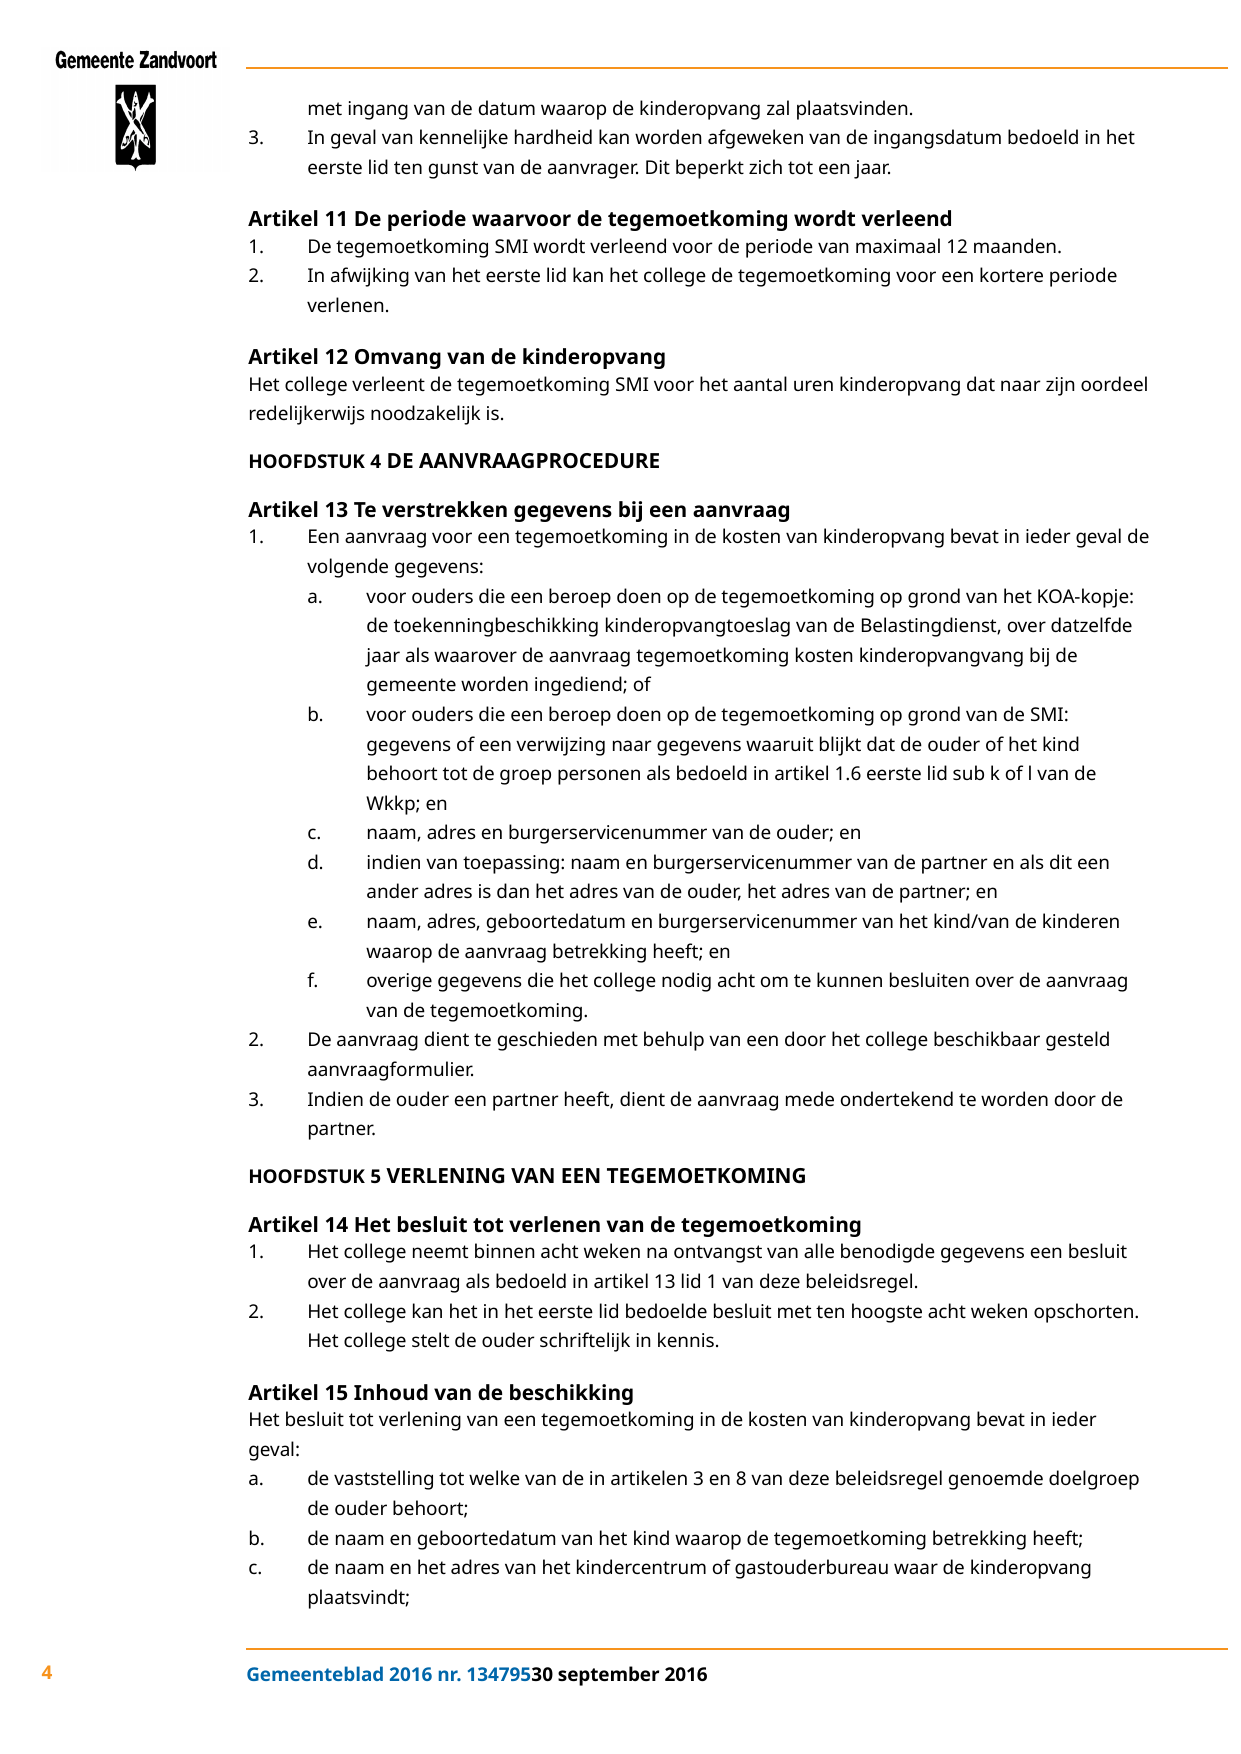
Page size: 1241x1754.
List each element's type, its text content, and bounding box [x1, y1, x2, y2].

text Het college verleent de tegemoetkoming SMI voor het aantal uren kinderopvang dat naar zijn oordeel redelijkerwijs noodzakelijk is. [248, 371, 1152, 426]
text Het besluit tot verlening van een tegemoetkoming in de kosten van kinderopvang bevat in ieder geval: [248, 1406, 1152, 1462]
list Een aanvraag voor een tegemoetkoming in de kosten van kinderopvang bevat in ieder geval de volgende gegevens: [248, 524, 1152, 579]
list Indien de ouder een partner heeft, dient de aanvraag mede ondertekend te worden door de partner. [248, 1086, 1152, 1141]
text HOOFDSTUK 4 DE AANVRAAGPROCEDURE [248, 446, 1152, 474]
list voor ouders die een beroep doen op de tegemoetkoming op grond van het KOA-kopje: de toekenningbeschikking kinderopvangtoeslag van de Belastingdienst, over datzelfde jaar als waarover de aanvraag tegemoetkoming kosten kinderopvangvang bij de gemeente worden ingediend; of [307, 583, 1152, 697]
list de naam en het adres van het kindercentrum of gastouderbureau waar de kinderopvang plaatsvindt; [248, 1554, 1152, 1609]
list de naam en geboortedatum van het kind waarop de tegemoetkoming betrekking heeft; [248, 1525, 1152, 1550]
list De tegemoetkoming SMI wordt verleend voor de periode van maximaal 12 maanden. [248, 233, 1152, 258]
text Artikel 11 De periode waarvoor de tegemoetkoming wordt verleend [248, 204, 1152, 233]
list In afwijking van het eerste lid kan het college de tegemoetkoming voor een kortere periode verlenen. [248, 262, 1152, 318]
list overige gegevens die het college nodig acht om te kunnen besluiten over de aanvraag van de tegemoetkoming. [307, 967, 1152, 1023]
text Artikel 15 Inhoud van de beschikking [248, 1378, 1152, 1406]
list naam, adres, geboortedatum en burgerservicenummer van het kind/van de kinderen waarop de aanvraag betrekking heeft; en [307, 908, 1152, 964]
list indien van toepassing: naam en burgerservicenummer van de partner en als dit een ander adres is dan het adres van de ouder, het adres van de partner; en [307, 849, 1152, 904]
list Het college neemt binnen acht weken na ontvangst van alle benodigde gegevens een besluit over de aanvraag als bedoeld in artikel 13 lid 1 van deze beleidsregel. [248, 1239, 1152, 1294]
text Artikel 14 Het besluit tot verlenen van de tegemoetkoming [248, 1210, 1152, 1239]
picture [41, 47, 231, 172]
list Het college kan het in het eerste lid bedoelde besluit met ten hoogste acht weken opschorten. Het college stelt de ouder schriftelijk in kennis. [248, 1298, 1152, 1353]
text Artikel 13 Te verstrekken gegevens bij een aanvraag [248, 495, 1152, 524]
list In geval van kennelijke hardheid kan worden afgeweken van de ingangsdatum bedoeld in het eerste lid ten gunst van de aanvrager. Dit beperkt zich tot een jaar. [248, 124, 1152, 180]
list De aanvraag dient te geschieden met behulp van een door het college beschikbaar gesteld aanvraagformulier. [248, 1027, 1152, 1082]
list naam, adres en burgerservicenummer van de ouder; en [307, 819, 1152, 845]
text Artikel 12 Omvang van de kinderopvang [248, 342, 1152, 371]
list met ingang van de datum waarop de kinderopvang zal plaatsvinden. [248, 95, 1152, 121]
list voor ouders die een beroep doen op de tegemoetkoming op grond van de SMI: gegevens of een verwijzing naar gegevens waaruit blijkt dat de ouder of het kind behoort tot de groep personen als bedoeld in artikel 1.6 eerste lid sub k of l van de Wkkp; en [307, 701, 1152, 816]
list de vaststelling tot welke van de in artikelen 3 en 8 van deze beleidsregel genoemde doelgroep de ouder behoort; [248, 1466, 1152, 1521]
text HOOFDSTUK 5 VERLENING VAN EEN TEGEMOETKOMING [248, 1161, 1152, 1189]
